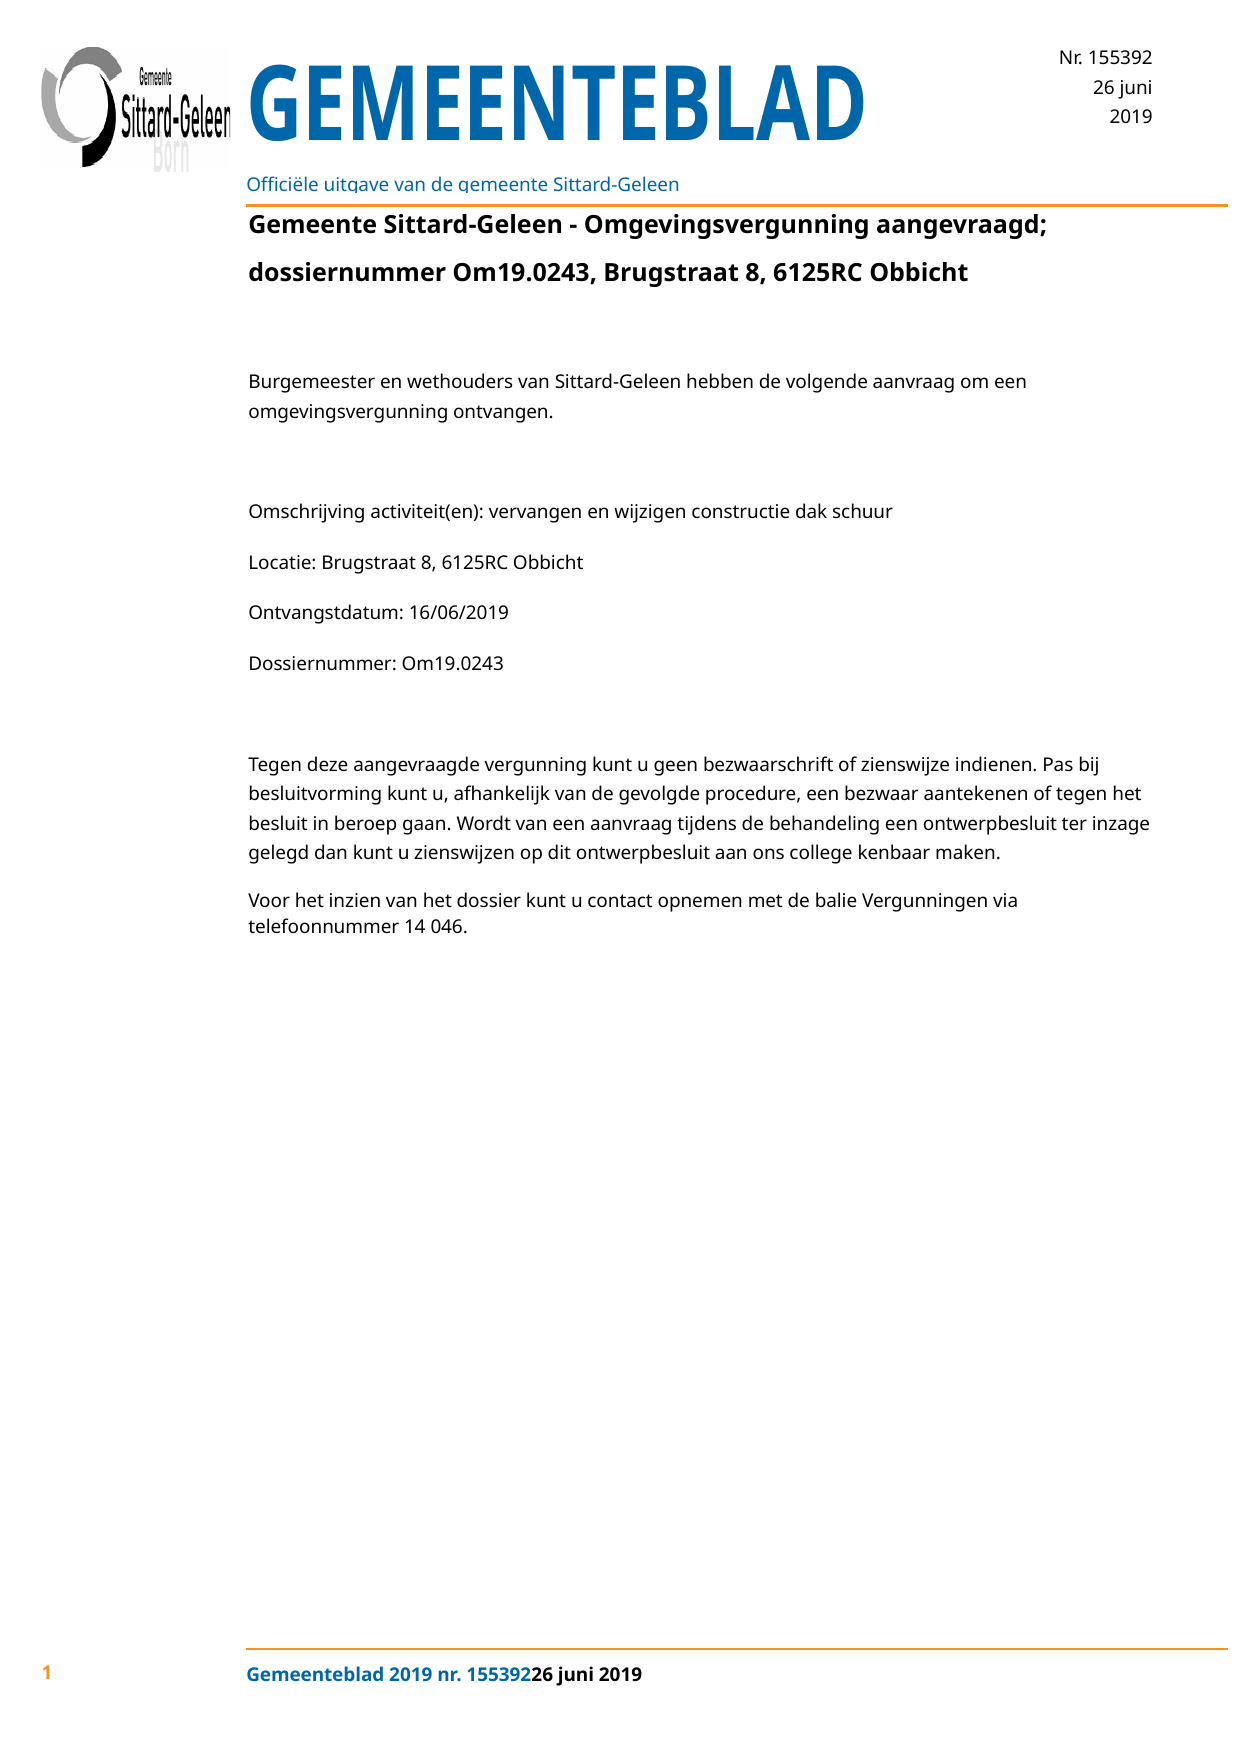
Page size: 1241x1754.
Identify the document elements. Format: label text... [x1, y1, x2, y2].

text Voor het inzien van het dossier kunt u contact opnemen met de balie Vergunningen via telefoonnummer 14 046. [248, 887, 1152, 939]
text Gemeente Sittard-Geleen - Omgevingsvergunning aangevraagd; dossiernummer Om19.0243, Brugstraat 8, 6125RC Obbicht [248, 207, 1152, 288]
text Locatie: Brugstraat 8, 6125RC Obbicht [248, 549, 1152, 575]
text Dossiernummer: Om19.0243 [248, 650, 1152, 676]
text Ontvangstdatum: 16/06/2019 [248, 599, 1152, 625]
picture [41, 47, 231, 172]
text Omschrijving activiteit(en): vervangen en wijzigen constructie dak schuur [248, 499, 1152, 524]
text Tegen deze aangevraagde vergunning kunt u geen bezwaarschrift of zienswijze indienen. Pas bij besluitvorming kunt u, afhankelijk van de gevolgde procedure, een bezwaar aantekenen of tegen het besluit in beroep gaan. Wordt van een aanvraag tijdens de behandeling een ontwerpbesluit ter inzage gelegd dan kunt u zienswijzen op dit ontwerpbesluit aan ons college kenbaar maken. [248, 751, 1152, 865]
text Burgemeester en wethouders van Sittard-Geleen hebben de volgende aanvraag om een omgevingsvergunning ontvangen. [248, 368, 1152, 424]
